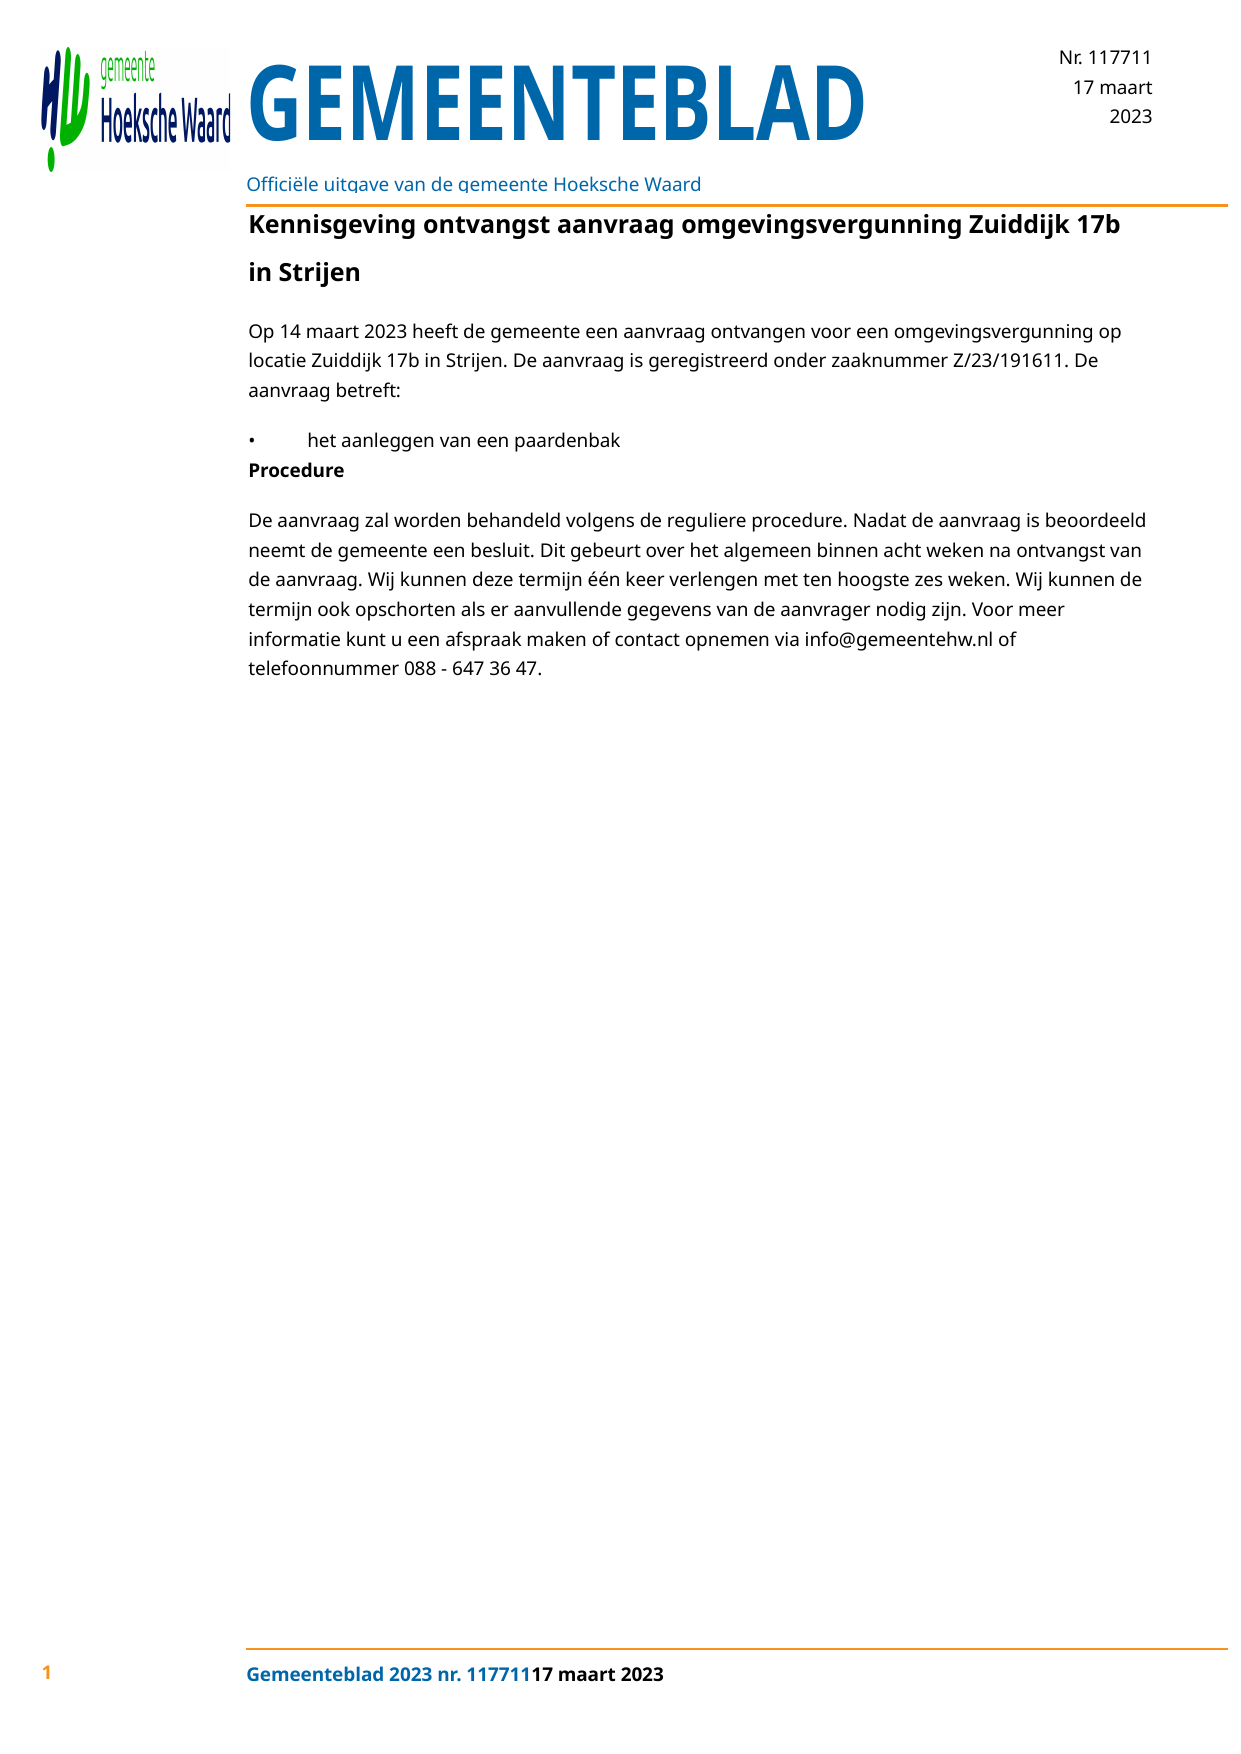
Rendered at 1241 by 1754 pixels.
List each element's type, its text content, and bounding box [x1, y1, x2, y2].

text Op 14 maart 2023 heeft de gemeente een aanvraag ontvangen voor een omgevingsvergunning op locatie Zuiddijk 17b in Strijen. De aanvraag is geregistreerd onder zaaknummer Z/23/191611. De aanvraag betreft: [248, 318, 1152, 403]
text Procedure [248, 457, 1152, 483]
text Kennisgeving ontvangst aanvraag omgevingsvergunning Zuiddijk 17b in Strijen [248, 207, 1152, 288]
text De aanvraag zal worden behandeld volgens de reguliere procedure. Nadat de aanvraag is beoordeeld neemt de gemeente een besluit. Dit gebeurt over het algemeen binnen acht weken na ontvangst van de aanvraag. Wij kunnen deze termijn één keer verlengen met ten hoogste zes weken. Wij kunnen de termijn ook opschorten als er aanvullende gegevens van de aanvrager nodig zijn. Voor meer informatie kunt u een afspraak maken of contact opnemen via info@gemeentehw.nl of telefoonnummer 088 - 647 36 47. [248, 507, 1152, 681]
list het aanleggen van een paardenbak [248, 427, 1152, 453]
picture [41, 47, 231, 172]
